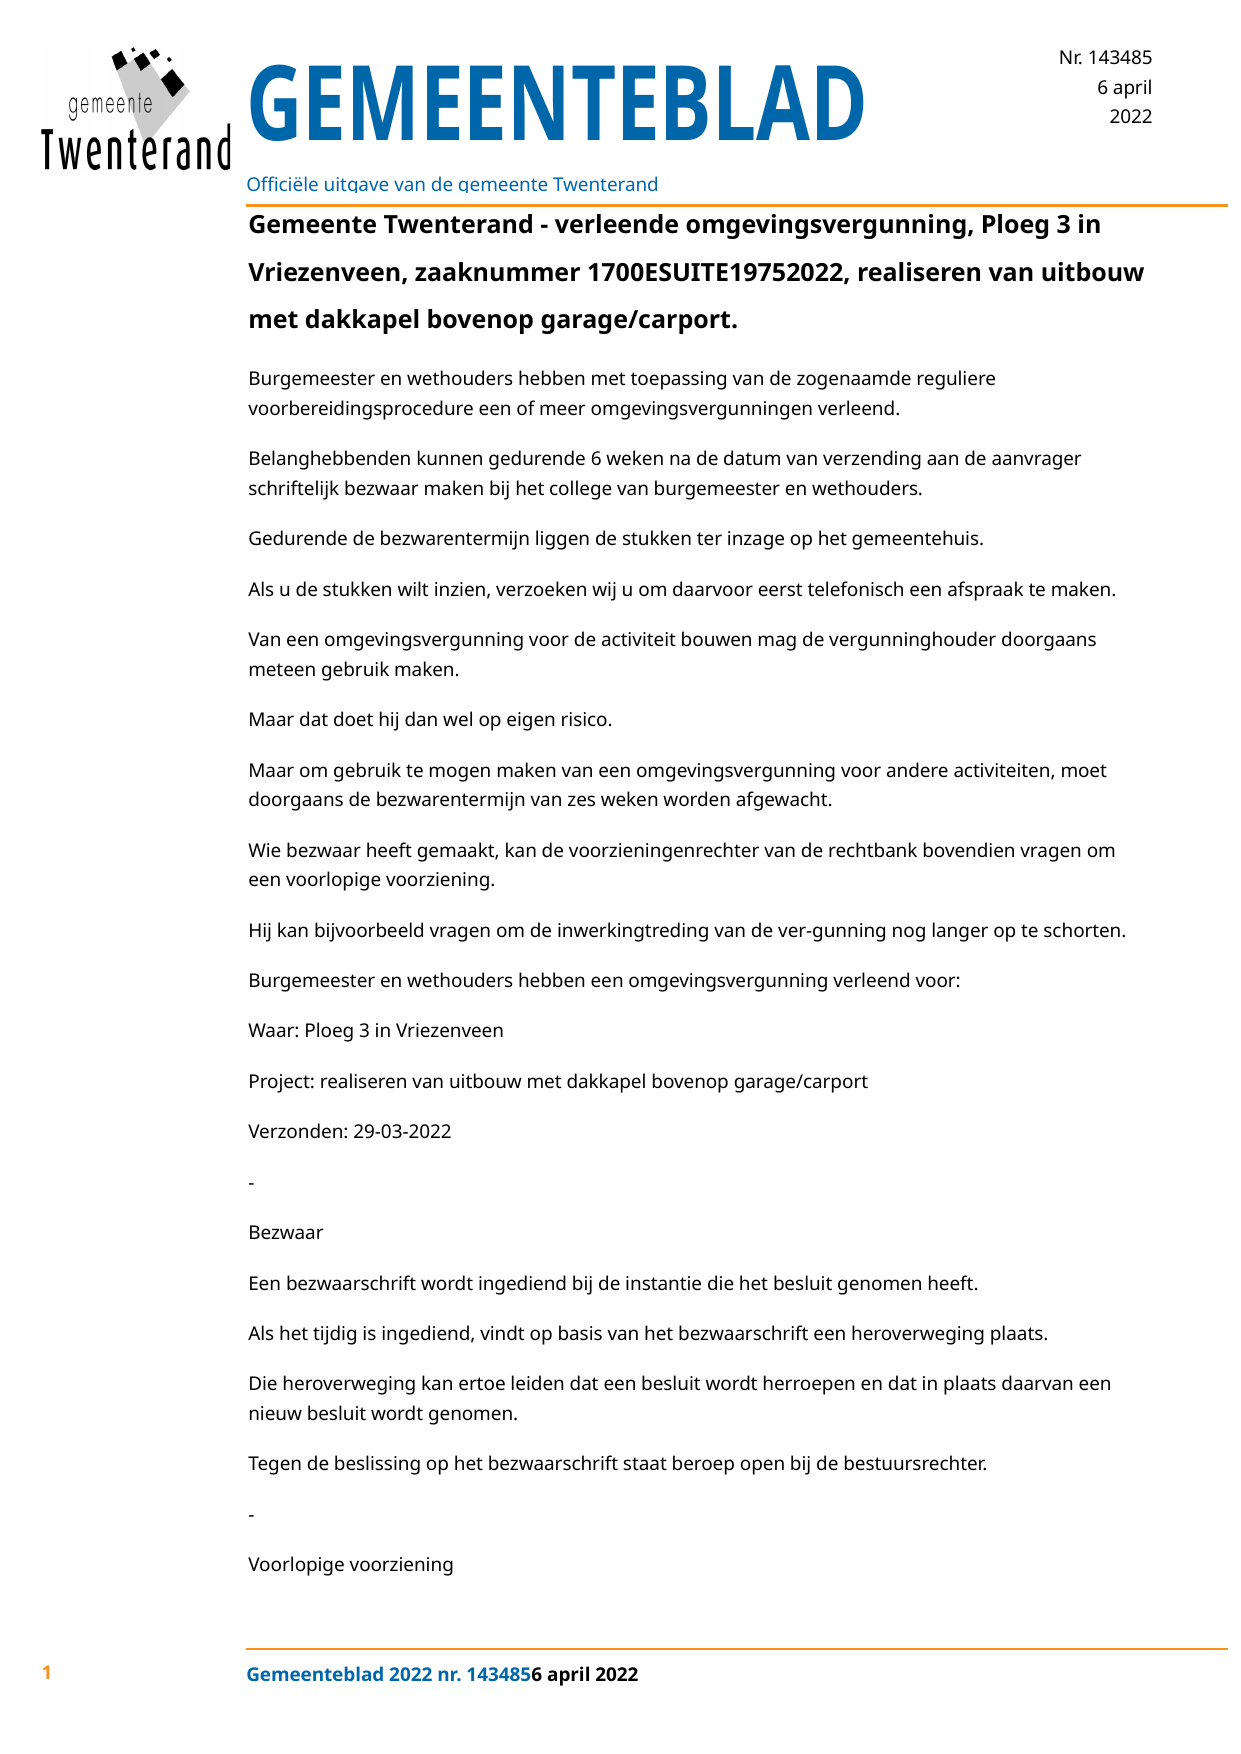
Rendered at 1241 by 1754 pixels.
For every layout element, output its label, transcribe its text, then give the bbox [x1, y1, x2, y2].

text - [248, 1501, 1152, 1527]
text Die heroverweging kan ertoe leiden dat een besluit wordt herroepen en dat in plaats daarvan een nieuw besluit wordt genomen. [248, 1371, 1152, 1426]
text Project: realiseren van uitbouw met dakkapel bovenop garage/carport [248, 1068, 1152, 1094]
text Wie bezwaar heeft gemaakt, kan de voorzieningenrechter van de rechtbank bovendien vragen om een voorlopige voorziening. [248, 837, 1152, 892]
text Voorlopige voorziening [248, 1551, 1152, 1577]
text Maar dat doet hij dan wel op eigen risico. [248, 706, 1152, 732]
text Een bezwaarschrift wordt ingediend bij de instantie die het besluit genomen heeft. [248, 1270, 1152, 1295]
text Burgemeester en wethouders hebben een omgevingsvergunning verleend voor: [248, 967, 1152, 993]
text Bezwaar [248, 1219, 1152, 1245]
text Waar: Ploeg 3 in Vriezenveen [248, 1018, 1152, 1043]
text - [248, 1169, 1152, 1194]
text Belanghebbenden kunnen gedurende 6 weken na de datum van verzending aan de aanvrager schriftelijk bezwaar maken bij het college van burgemeester en wethouders. [248, 446, 1152, 501]
text Als u de stukken wilt inzien, verzoeken wij u om daarvoor eerst telefonisch een afspraak te maken. [248, 576, 1152, 602]
text Gemeente Twenterand - verleende omgevingsvergunning, Ploeg 3 in Vriezenveen, zaaknummer 1700ESUITE19752022, realiseren van uitbouw met dakkapel bovenop garage/carport. [248, 207, 1152, 336]
text Tegen de beslissing op het bezwaarschrift staat beroep open bij de bestuursrechter. [248, 1451, 1152, 1476]
text Maar om gebruik te mogen maken van een omgevingsvergunning voor andere activiteiten, moet doorgaans de bezwarentermijn van zes weken worden afgewacht. [248, 757, 1152, 812]
text Als het tijdig is ingediend, vindt op basis van het bezwaarschrift een heroverweging plaats. [248, 1320, 1152, 1346]
text Gedurende de bezwarentermijn liggen de stukken ter inzage op het gemeentehuis. [248, 526, 1152, 551]
text Van een omgevingsvergunning voor de activiteit bouwen mag de vergunninghouder doorgaans meteen gebruik maken. [248, 626, 1152, 682]
text Verzonden: 29-03-2022 [248, 1118, 1152, 1144]
picture [41, 47, 231, 172]
text Hij kan bijvoorbeeld vragen om de inwerkingtreding van de ver-gunning nog langer op te schorten. [248, 917, 1152, 942]
text Burgemeester en wethouders hebben met toepassing van de zogenaamde reguliere voorbereidingsprocedure een of meer omgevingsvergunningen verleend. [248, 366, 1152, 421]
